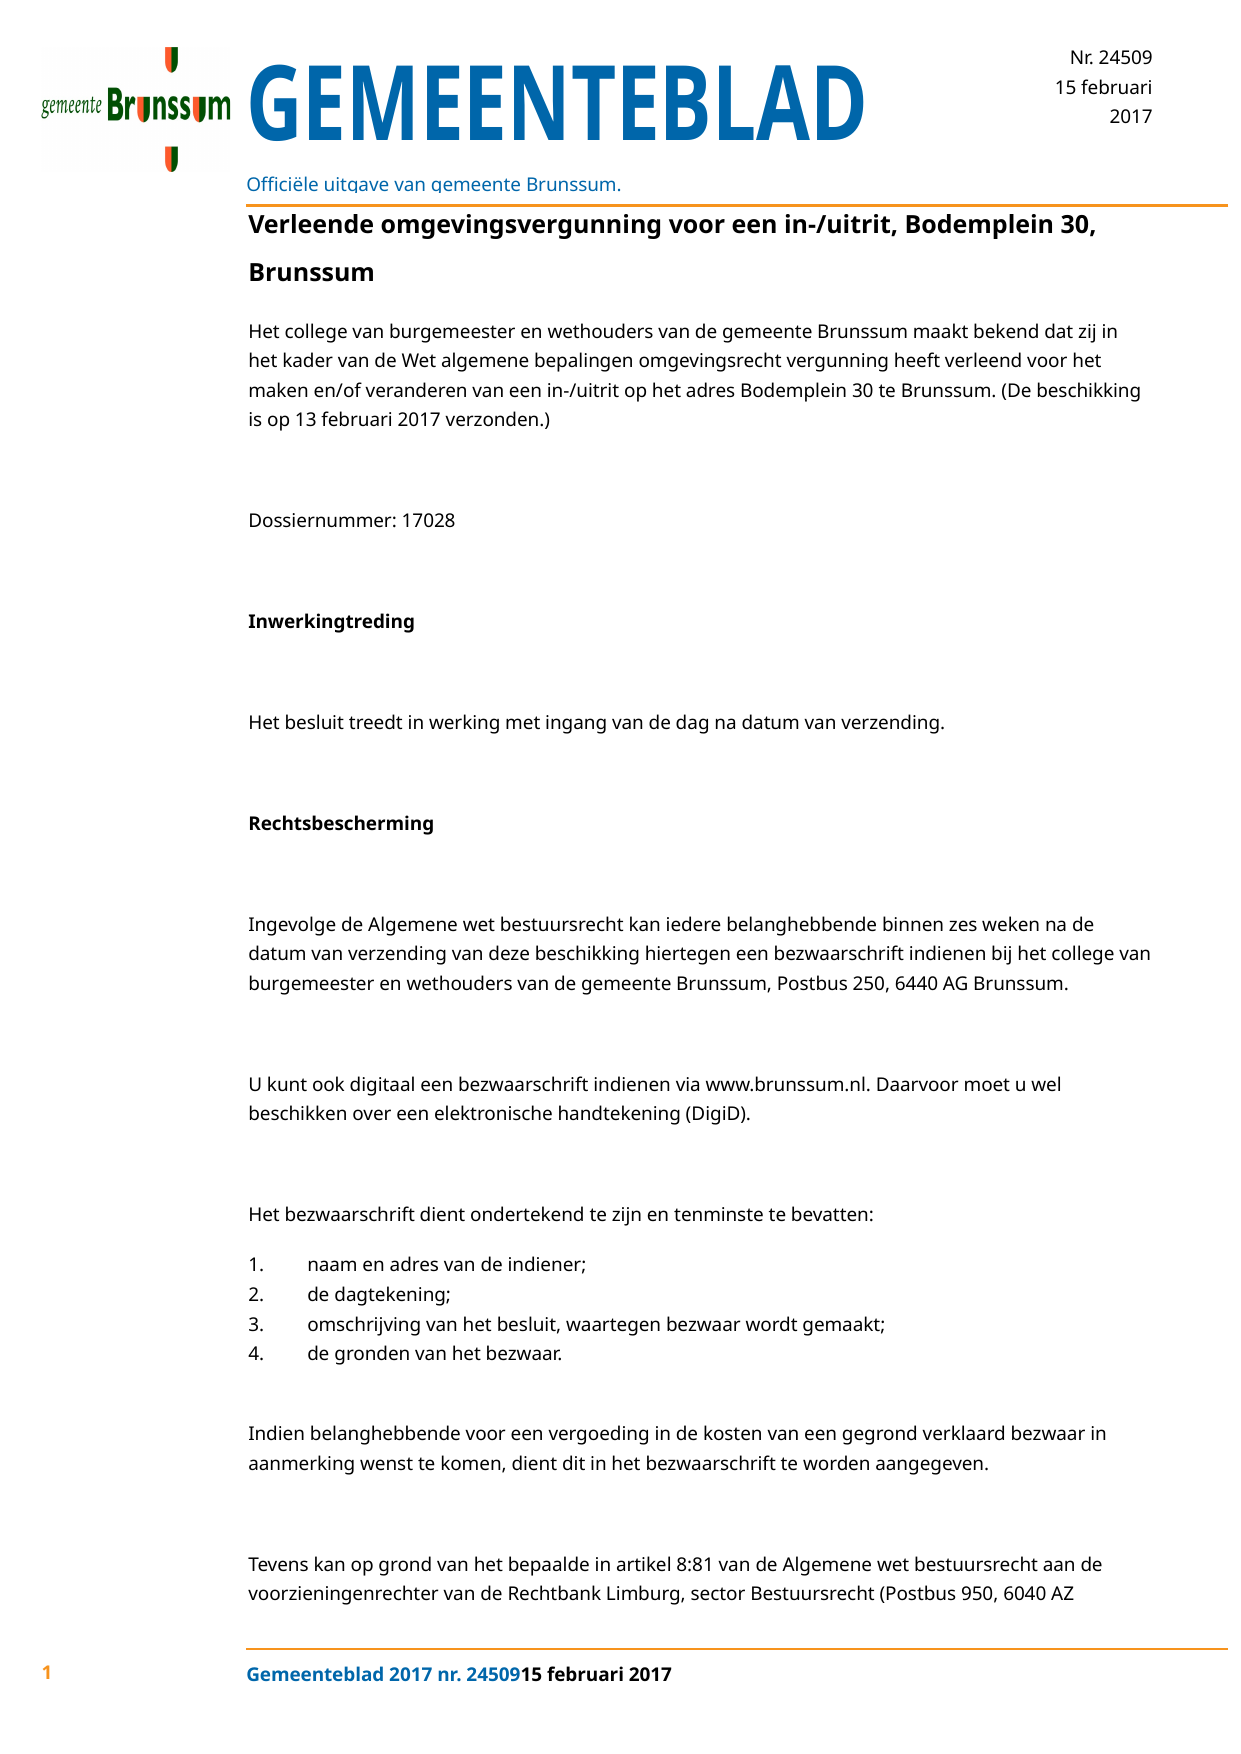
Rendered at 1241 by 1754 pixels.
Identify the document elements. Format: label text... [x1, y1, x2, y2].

text Tevens kan op grond van het bepaalde in artikel 8:81 van de Algemene wet bestuursrecht aan de voorzieningenrechter van de Rechtbank Limburg, sector Bestuursrecht (Postbus 950, 6040 AZ [248, 1551, 1152, 1606]
text Het besluit treedt in werking met ingang van de dag na datum van verzending. [248, 709, 1152, 735]
text Inwerkingtreding [248, 608, 1152, 634]
text Het bezwaarschrift dient ondertekend te zijn en tenminste te bevatten: [248, 1201, 1152, 1227]
text Het college van burgemeester en wethouders van de gemeente Brunssum maakt bekend dat zij in het kader van de Wet algemene bepalingen omgevingsrecht vergunning heeft verleend voor het maken en/of veranderen van een in-/uitrit op het adres Bodemplein 30 te Brunssum. (De beschikking is op 13 februari 2017 verzonden.) [248, 318, 1152, 432]
text Indien belanghebbende voor een vergoeding in de kosten van een gegrond verklaard bezwaar in aanmerking wenst te komen, dient dit in het bezwaarschrift te worden aangegeven. [248, 1420, 1152, 1476]
text U kunt ook digitaal een bezwaarschrift indienen via www.brunssum.nl. Daarvoor moet u wel beschikken over een elektronische handtekening (DigiD). [248, 1071, 1152, 1126]
text Verleende omgevingsvergunning voor een in-/uitrit, Bodemplein 30, Brunssum [248, 207, 1152, 288]
text Ingevolge de Algemene wet bestuursrecht kan iedere belanghebbende binnen zes weken na de datum van verzending van deze beschikking hiertegen een bezwaarschrift indienen bij het college van burgemeester en wethouders van de gemeente Brunssum, Postbus 250, 6440 AG Brunssum. [248, 911, 1152, 996]
list naam en adres van de indiener; [248, 1252, 1152, 1277]
text Rechtsbescherming [248, 810, 1152, 836]
picture [41, 47, 231, 172]
list de dagtekening; [248, 1281, 1152, 1307]
text Dossiernummer: 17028 [248, 507, 1152, 533]
list de gronden van het bezwaar. [248, 1340, 1152, 1366]
list omschrijving van het besluit, waartegen bezwaar wordt gemaakt; [248, 1311, 1152, 1337]
